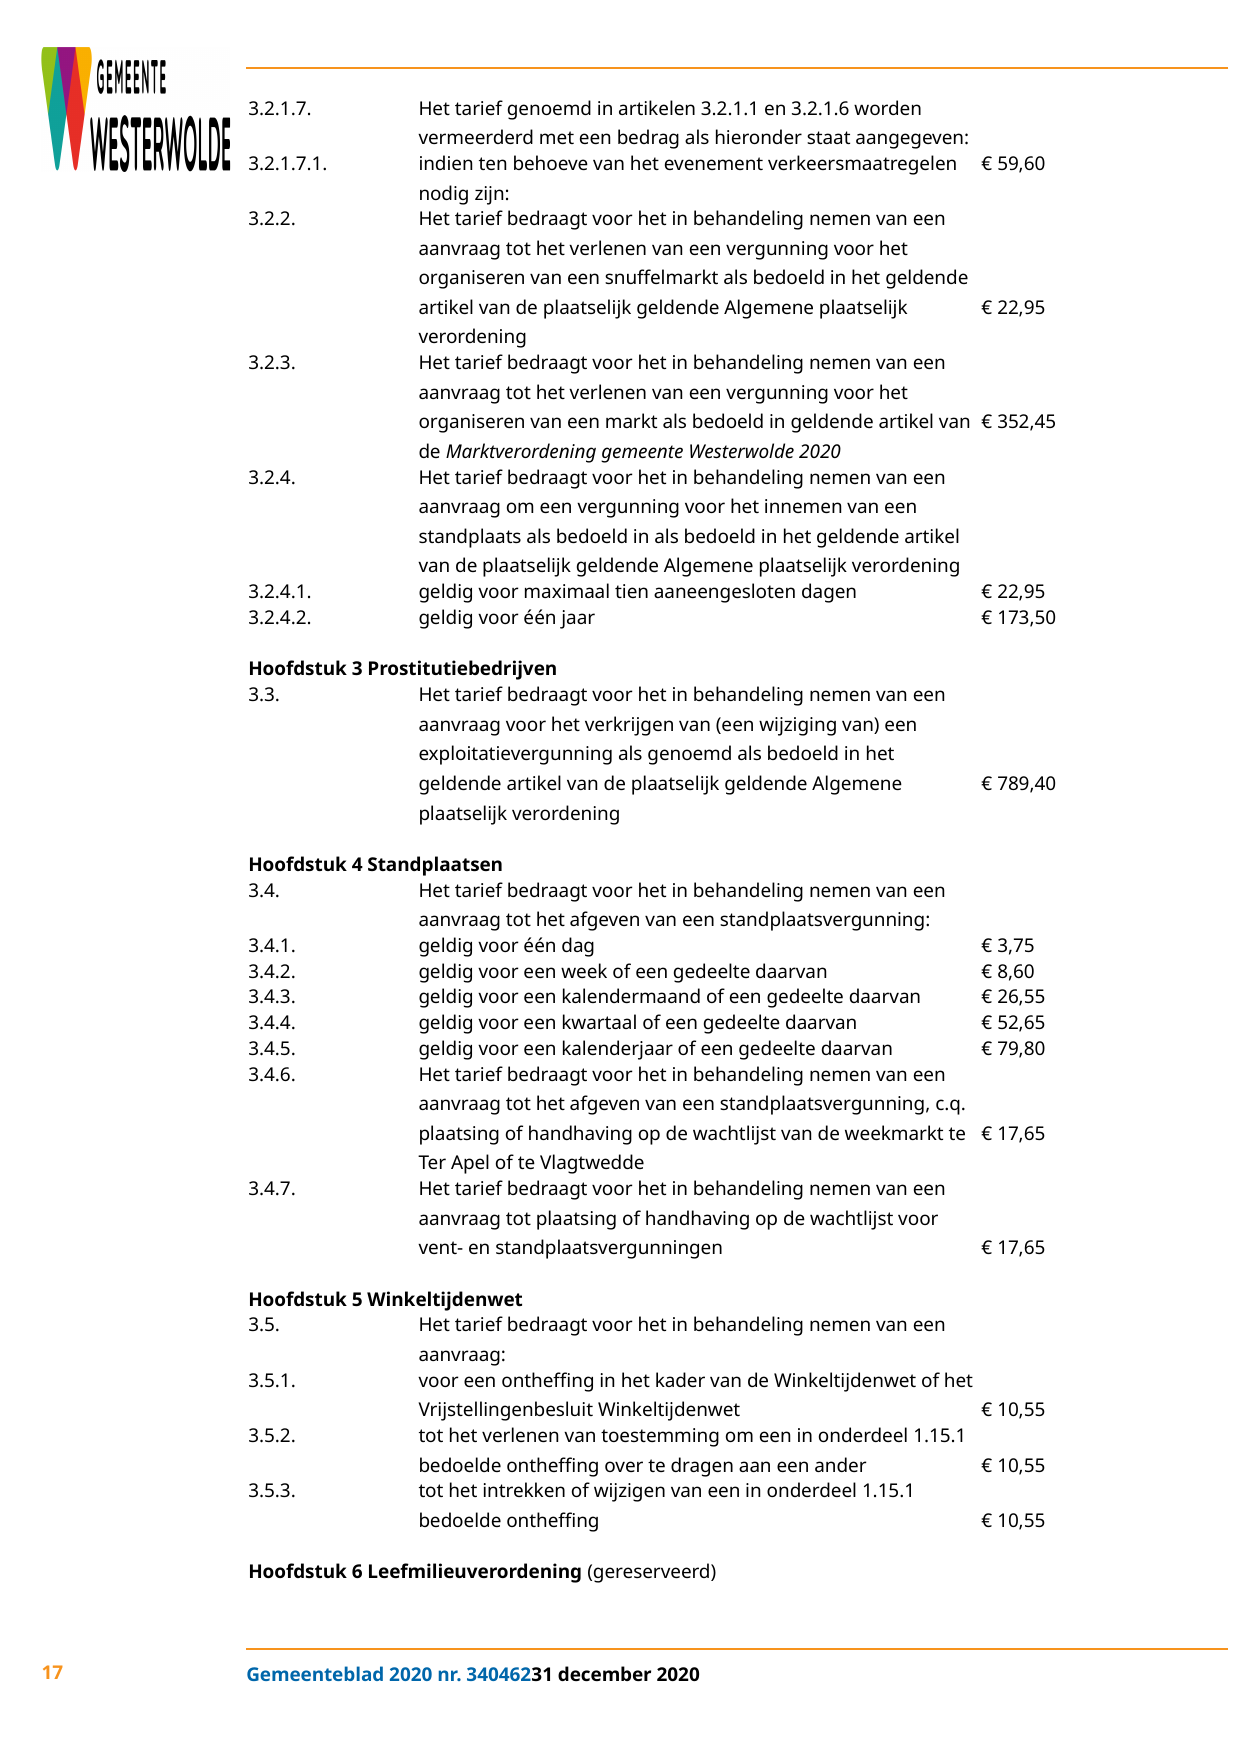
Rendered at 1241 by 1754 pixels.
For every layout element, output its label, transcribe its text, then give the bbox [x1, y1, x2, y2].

table_cell € 22,95 [981, 205, 1152, 349]
table_cell [981, 877, 1152, 932]
table_cell € 173,50 [981, 604, 1152, 630]
table_cell Hoofdstuk 3 Prostitutiebedrijven [248, 656, 1152, 681]
table_cell € 26,55 [981, 984, 1152, 1009]
table_cell 3.4.1. [248, 932, 418, 958]
table_cell 3.3. [248, 681, 418, 825]
table_cell [418, 630, 981, 656]
table_cell [981, 825, 1152, 851]
table_cell [981, 1312, 1152, 1367]
table_cell € 3,75 [981, 932, 1152, 958]
table_cell 3.2.2. [248, 205, 418, 349]
table_cell 3.4.6. [248, 1061, 418, 1175]
table_cell indien ten behoeve van het evenement verkeersmaatregelen nodig zijn: [418, 150, 981, 205]
table_cell 3.5.2. [248, 1422, 418, 1478]
table_cell [981, 1584, 1152, 1610]
table_cell geldig voor een kalendermaand of een gedeelte daarvan [418, 984, 981, 1009]
table_cell Hoofdstuk 5 Winkeltijdenwet [248, 1286, 1152, 1312]
table_cell Het tarief bedraagt voor het in behandeling nemen van een aanvraag tot het verlenen van een vergunning voor het organiseren van een markt als bedoeld in geldende artikel van de Marktverordening gemeente Westerwolde 2020 [418, 350, 981, 464]
table_cell 3.4.4. [248, 1009, 418, 1035]
table_cell € 10,55 [981, 1478, 1152, 1533]
table_cell [248, 1584, 418, 1610]
table_cell voor een ontheffing in het kader van de Winkeltijdenwet of het Vrijstellingenbesluit Winkeltijdenwet [418, 1367, 981, 1422]
table_cell Het tarief bedraagt voor het in behandeling nemen van een aanvraag tot het verlenen van een vergunning voor het organiseren van een snuffelmarkt als bedoeld in het geldende artikel van de plaatselijk geldende Algemene plaatselijk verordening [418, 205, 981, 349]
table_cell € 10,55 [981, 1367, 1152, 1422]
table_cell Het tarief bedraagt voor het in behandeling nemen van een aanvraag tot plaatsing of handhaving op de wachtlijst voor vent- en standplaatsvergunningen [418, 1175, 981, 1260]
table_cell Het tarief bedraagt voor het in behandeling nemen van een aanvraag tot het afgeven van een standplaatsvergunning: [418, 877, 981, 932]
table_cell geldig voor één jaar [418, 604, 981, 630]
table_cell € 17,65 [981, 1175, 1152, 1260]
table_cell [981, 464, 1152, 578]
table_cell 3.4.5. [248, 1035, 418, 1061]
table_cell 3.4. [248, 877, 418, 932]
table_cell € 8,60 [981, 958, 1152, 984]
table_cell Het tarief genoemd in artikelen 3.2.1.1 en 3.2.1.6 worden vermeerderd met een bedrag als hieronder staat aangegeven: [418, 95, 981, 150]
table_cell geldig voor een week of een gedeelte daarvan [418, 958, 981, 984]
table_cell 3.5. [248, 1312, 418, 1367]
table_cell 3.4.7. [248, 1175, 418, 1260]
table_cell 3.2.3. [248, 350, 418, 464]
table_cell Het tarief bedraagt voor het in behandeling nemen van een aanvraag om een vergunning voor het innemen van een standplaats als bedoeld in als bedoeld in het geldende artikel van de plaatselijk geldende Algemene plaatselijk verordening [418, 464, 981, 578]
table_cell € 79,80 [981, 1035, 1152, 1061]
table_cell geldig voor een kalenderjaar of een gedeelte daarvan [418, 1035, 981, 1061]
table_cell 3.2.4.2. [248, 604, 418, 630]
table_cell 3.2.1.7. [248, 95, 418, 150]
table_cell [418, 1533, 981, 1559]
table_cell [248, 1533, 418, 1559]
table_cell geldig voor een kwartaal of een gedeelte daarvan [418, 1009, 981, 1035]
table_cell € 789,40 [981, 681, 1152, 825]
table_cell 3.5.3. [248, 1478, 418, 1533]
table_cell [418, 1260, 981, 1286]
table_cell € 22,95 [981, 579, 1152, 604]
table_cell [981, 95, 1152, 150]
picture [41, 47, 231, 172]
table_cell € 52,65 [981, 1009, 1152, 1035]
table_cell Hoofdstuk 6 Leefmilieuverordening (gereserveerd) [248, 1559, 1152, 1584]
table_cell [981, 1260, 1152, 1286]
table_cell [248, 825, 418, 851]
table_cell 3.5.1. [248, 1367, 418, 1422]
table_cell € 10,55 [981, 1422, 1152, 1478]
table_cell 3.2.4. [248, 464, 418, 578]
table_cell 3.2.4.1. [248, 579, 418, 604]
table_cell Het tarief bedraagt voor het in behandeling nemen van een aanvraag voor het verkrijgen van (een wijziging van) een exploitatievergunning als genoemd als bedoeld in het geldende artikel van de plaatselijk geldende Algemene plaatselijk verordening [418, 681, 981, 825]
table_cell [981, 1533, 1152, 1559]
table_cell 3.4.2. [248, 958, 418, 984]
table_cell geldig voor één dag [418, 932, 981, 958]
table_cell geldig voor maximaal tien aaneengesloten dagen [418, 579, 981, 604]
table_cell [418, 825, 981, 851]
table_cell 3.2.1.7.1. [248, 150, 418, 205]
table_cell tot het verlenen van toestemming om een in onderdeel 1.15.1 bedoelde ontheffing over te dragen aan een ander [418, 1422, 981, 1478]
table_cell [248, 630, 418, 656]
table_cell Het tarief bedraagt voor het in behandeling nemen van een aanvraag: [418, 1312, 981, 1367]
table_cell 3.4.3. [248, 984, 418, 1009]
table_cell [418, 1584, 981, 1610]
table_cell € 17,65 [981, 1061, 1152, 1175]
table_cell € 352,45 [981, 350, 1152, 464]
table_cell € 59,60 [981, 150, 1152, 205]
table_cell [248, 1260, 418, 1286]
table_cell Hoofdstuk 4 Standplaatsen [248, 851, 1152, 877]
table_cell tot het intrekken of wijzigen van een in onderdeel 1.15.1 bedoelde ontheffing [418, 1478, 981, 1533]
table_cell Het tarief bedraagt voor het in behandeling nemen van een aanvraag tot het afgeven van een standplaatsvergunning, c.q. plaatsing of handhaving op de wachtlijst van de weekmarkt te Ter Apel of te Vlagtwedde [418, 1061, 981, 1175]
table_cell [981, 630, 1152, 656]
